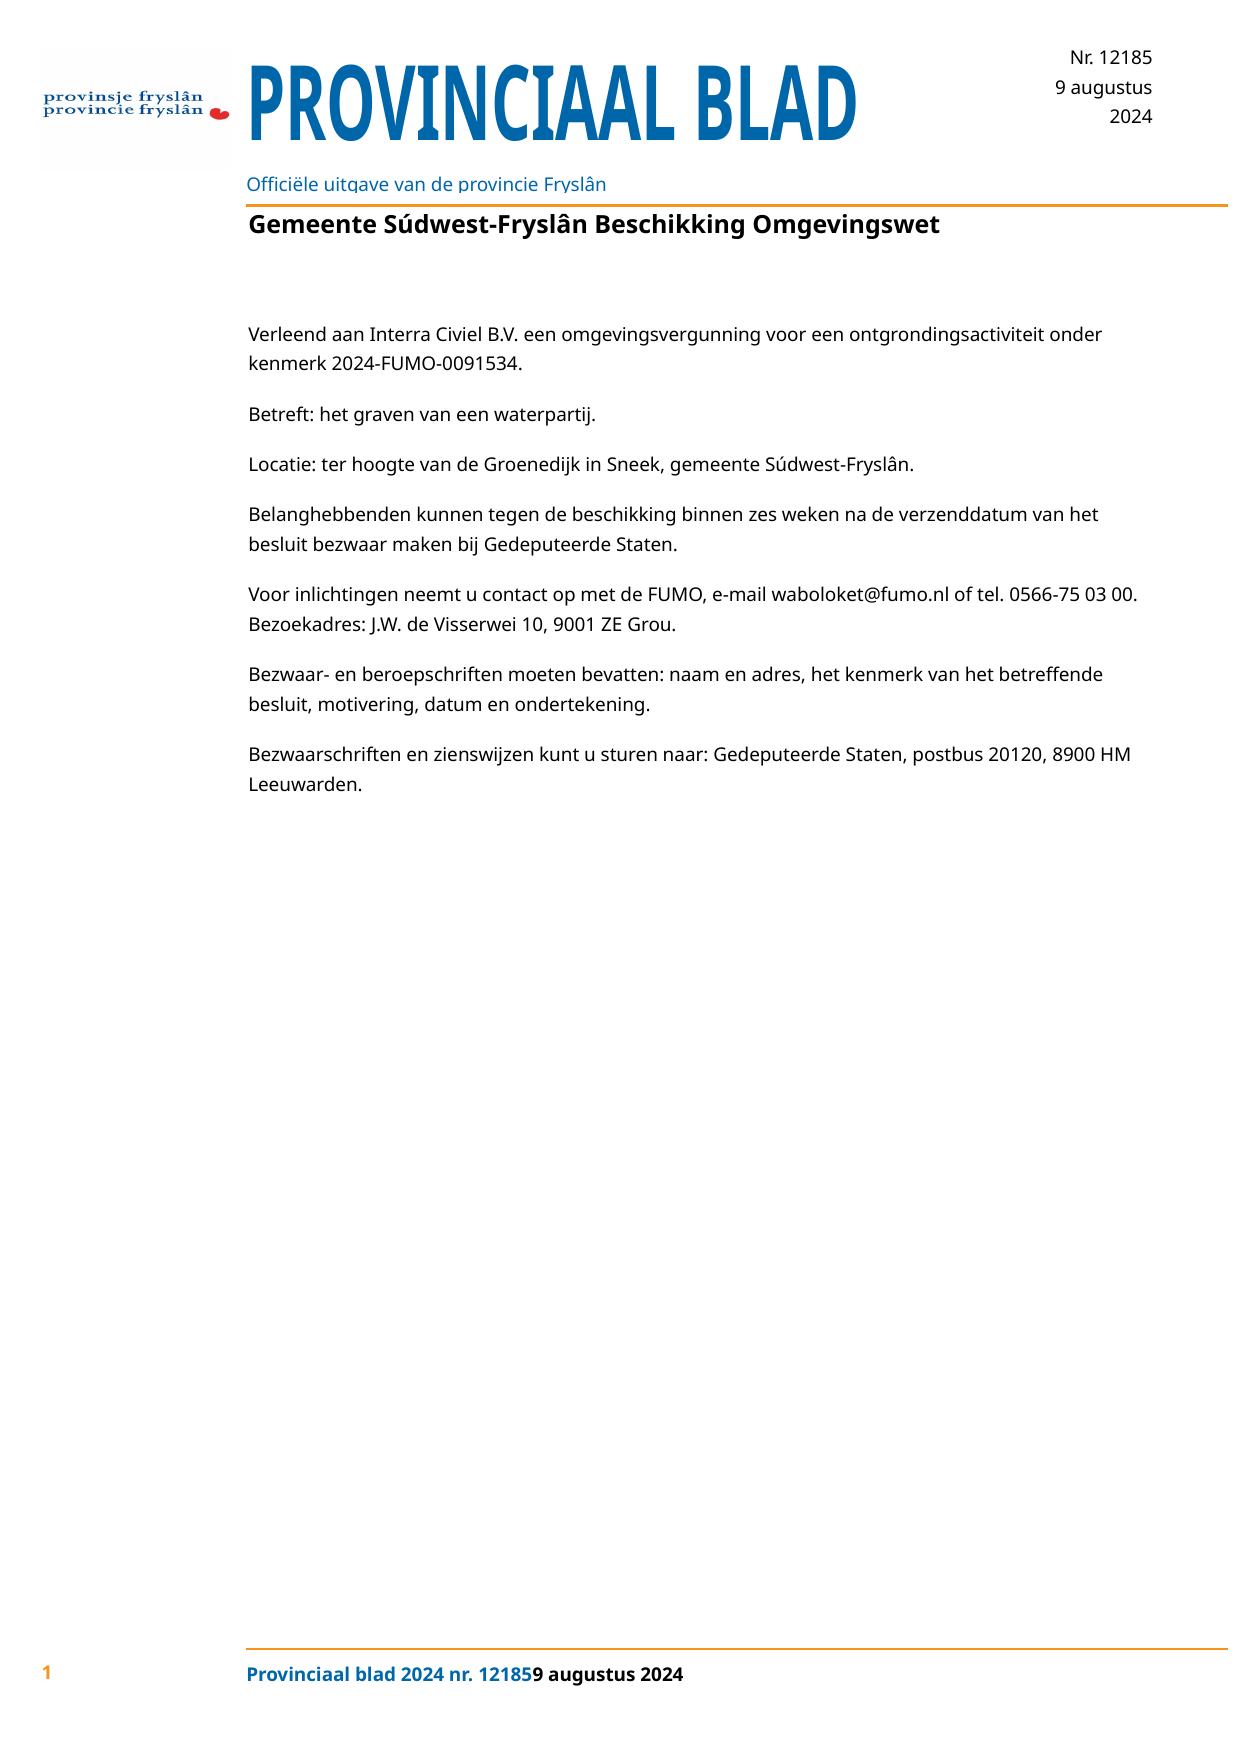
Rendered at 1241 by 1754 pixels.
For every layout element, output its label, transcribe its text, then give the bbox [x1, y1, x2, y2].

text Voor inlichtingen neemt u contact op met de FUMO, e-mail waboloket@fumo.nl of tel. 0566-75 03 00. Bezoekadres: J.W. de Visserwei 10, 9001 ZE Grou. [248, 582, 1152, 637]
picture [41, 47, 231, 172]
text Betreft: het graven van een waterpartij. [248, 401, 1152, 426]
text Locatie: ter hoogte van de Groenedijk in Sneek, gemeente Súdwest-Fryslân. [248, 451, 1152, 477]
text Bezwaar- en beroepschriften moeten bevatten: naam en adres, het kenmerk van het betreffende besluit, motivering, datum en ondertekening. [248, 662, 1152, 717]
text Gemeente Súdwest-Fryslân Beschikking Omgevingswet [248, 207, 1152, 241]
text Verleend aan Interra Civiel B.V. een omgevingsvergunning voor een ontgrondingsactiviteit onder kenmerk 2024-FUMO-0091534. [248, 321, 1152, 376]
text Bezwaarschriften en zienswijzen kunt u sturen naar: Gedeputeerde Staten, postbus 20120, 8900 HM Leeuwarden. [248, 742, 1152, 797]
text Belanghebbenden kunnen tegen de beschikking binnen zes weken na de verzenddatum van het besluit bezwaar maken bij Gedeputeerde Staten. [248, 502, 1152, 557]
